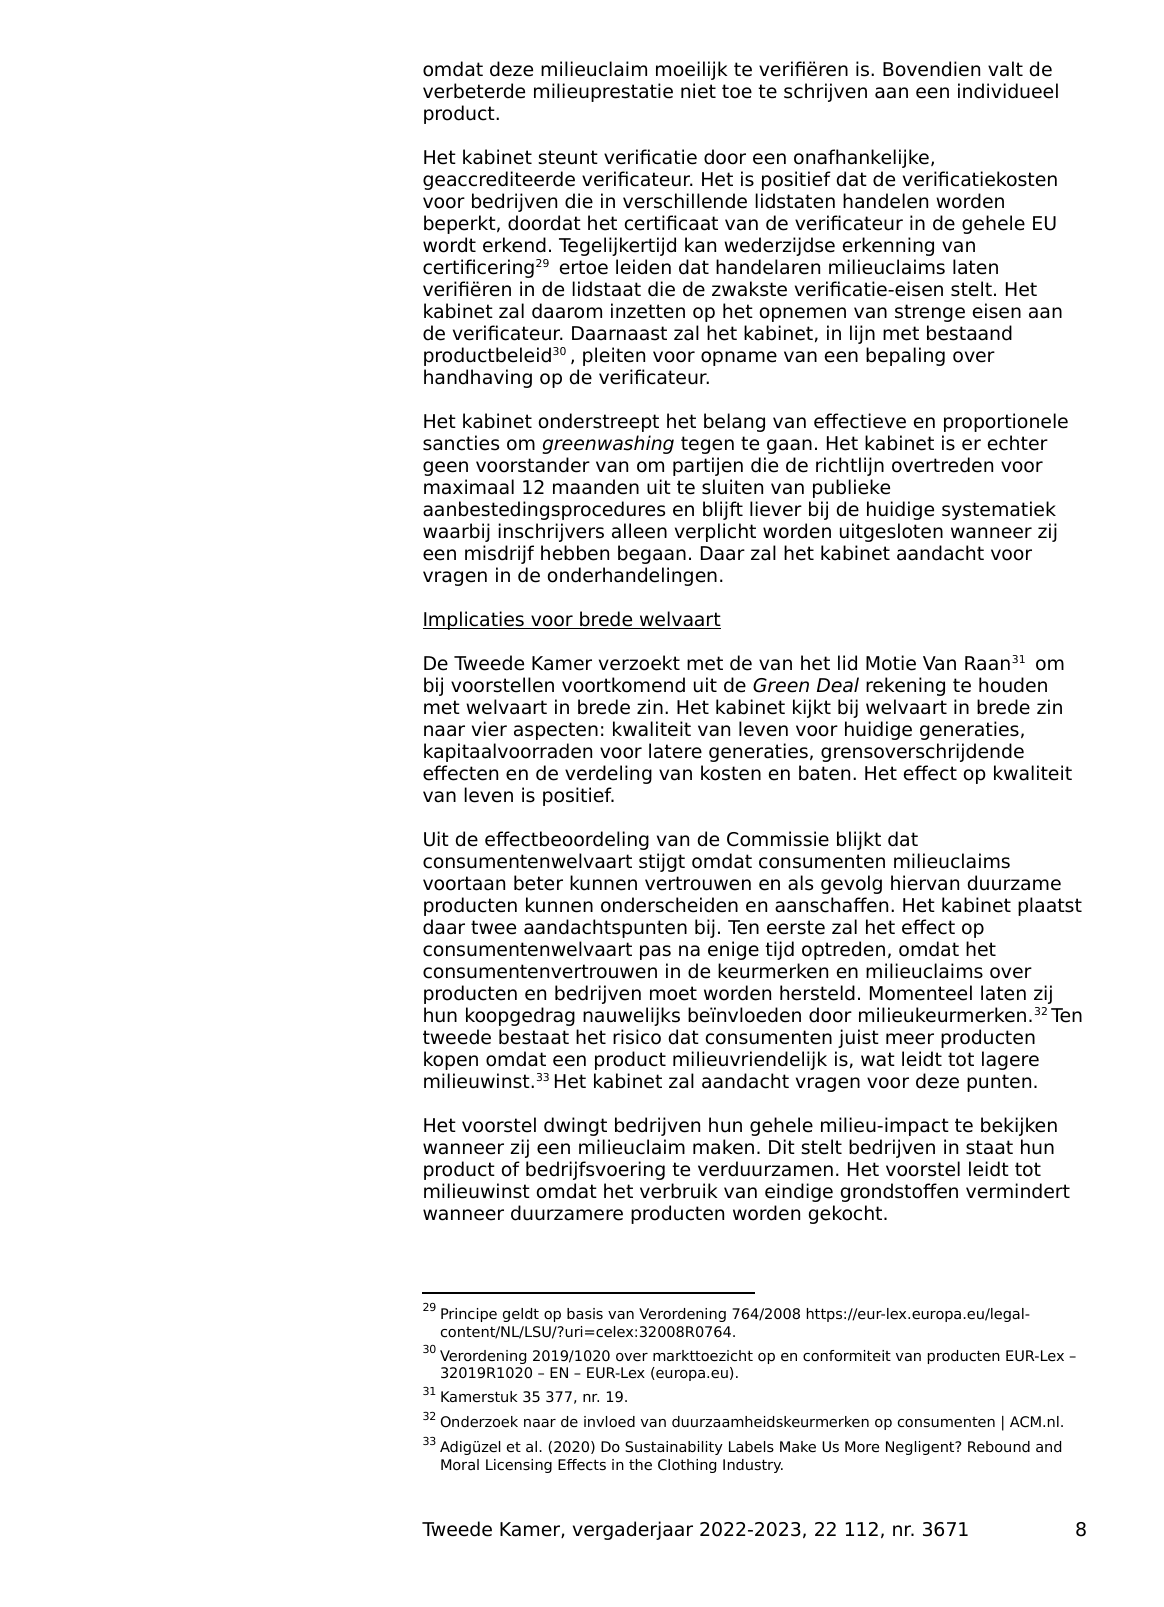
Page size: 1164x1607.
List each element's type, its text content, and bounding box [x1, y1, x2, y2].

text Het kabinet onderstreept het belang van effectieve en proportionele sancties om greenwashing tegen te gaan. Het kabinet is er echter geen voorstander van om partijen die de richtlijn overtreden voor maximaal 12 maanden uit te sluiten van publieke aanbestedingsprocedures en blijft liever bij de huidige systematiek waarbij inschrijvers alleen verplicht worden uitgesloten wanneer zij een misdrijf hebben begaan. Daar zal het kabinet aandacht voor vragen in de onderhandelingen. [422, 411, 1087, 587]
text Onderzoek naar de invloed van duurzaamheidskeurmerken op consumenten | ACM.nl. [422, 1410, 1087, 1432]
text Kamerstuk 35 377, nr. 19. [422, 1385, 1087, 1407]
text omdat deze milieuclaim moeilijk te verifiëren is. Bovendien valt de verbeterde milieuprestatie niet toe te schrijven aan een individueel product. [422, 59, 1087, 125]
text Het kabinet steunt verificatie door een onafhankelijke, geaccrediteerde verificateur. Het is positief dat de verificatiekosten voor bedrijven die in verschillende lidstaten handelen worden beperkt, doordat het certificaat van de verificateur in de gehele EU wordt erkend. Tegelijkertijd kan wederzijdse erkenning van certificering ertoe leiden dat handelaren milieuclaims laten verifiëren in de lidstaat die de zwakste verificatie-eisen stelt. Het kabinet zal daarom inzetten op het opnemen van strenge eisen aan de verificateur. Daarnaast zal het kabinet, in lijn met bestaand productbeleid, pleiten voor opname van een bepaling over handhaving op de verificateur. [422, 147, 1087, 389]
text Principe geldt op basis van Verordening 764/2008 https://eur-lex.europa.eu/legal-content/NL/LSU/?uri=celex:32008R0764. [422, 1302, 1087, 1341]
text Het voorstel dwingt bedrijven hun gehele milieu-impact te bekijken wanneer zij een milieuclaim maken. Dit stelt bedrijven in staat hun product of bedrijfsvoering te verduurzamen. Het voorstel leidt tot milieuwinst omdat het verbruik van eindige grondstoffen vermindert wanneer duurzamere producten worden gekocht. [422, 1115, 1087, 1225]
text Verordening 2019/1020 over markttoezicht op en conformiteit van producten EUR-Lex – 32019R1020 – EN – EUR-Lex (europa.eu). [422, 1343, 1087, 1382]
text Adigüzel et al. (2020) Do Sustainability Labels Make Us More Negligent? Rebound and Moral Licensing Effects in the Clothing Industry. [422, 1435, 1087, 1474]
text De Tweede Kamer verzoekt met de van het lid Motie Van Raan om bij voorstellen voortkomend uit de Green Deal rekening te houden met welvaart in brede zin. Het kabinet kijkt bij welvaart in brede zin naar vier aspecten: kwaliteit van leven voor huidige generaties, kapitaalvoorraden voor latere generaties, grensoverschrijdende effecten en de verdeling van kosten en baten. Het effect op kwaliteit van leven is positief. [422, 653, 1087, 807]
subtitle Implicaties voor brede welvaart [422, 609, 1087, 631]
text Uit de effectbeoordeling van de Commissie blijkt dat consumentenwelvaart stijgt omdat consumenten milieuclaims voortaan beter kunnen vertrouwen en als gevolg hiervan duurzame producten kunnen onderscheiden en aanschaffen. Het kabinet plaatst daar twee aandachtspunten bij. Ten eerste zal het effect op consumentenwelvaart pas na enige tijd optreden, omdat het consumentenvertrouwen in de keurmerken en milieuclaims over producten en bedrijven moet worden hersteld. Momenteel laten zij hun koopgedrag nauwelijks beïnvloeden door milieukeurmerken.Ten tweede bestaat het risico dat consumenten juist meer producten kopen omdat een product milieuvriendelijk is, wat leidt tot lagere milieuwinst.Het kabinet zal aandacht vragen voor deze punten. [422, 829, 1087, 1093]
